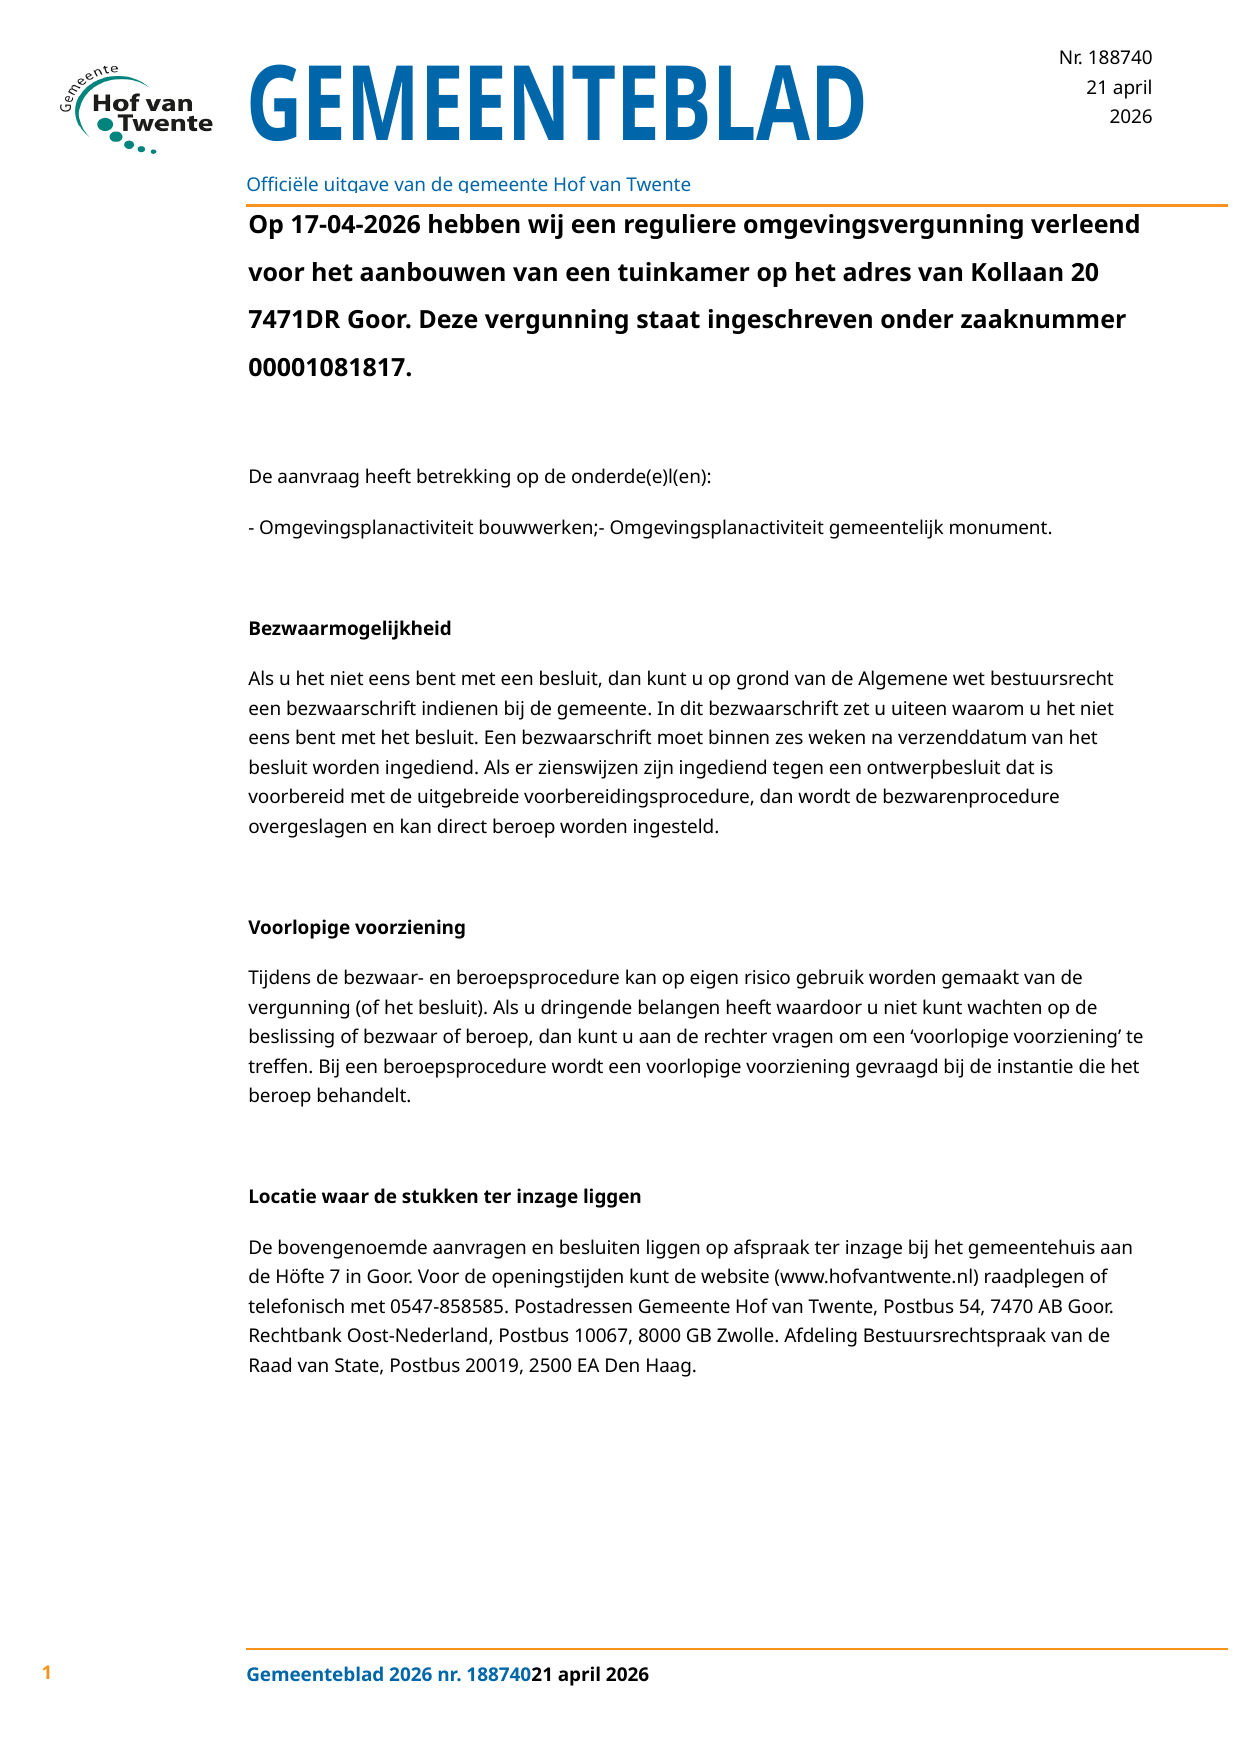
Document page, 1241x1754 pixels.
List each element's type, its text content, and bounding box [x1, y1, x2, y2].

text Op 17-04-2026 hebben wij een reguliere omgevingsvergunning verleend voor het aanbouwen van een tuinkamer op het adres van Kollaan 20 7471DR Goor. Deze vergunning staat ingeschreven onder zaaknummer 00001081817. [248, 207, 1152, 384]
text De bovengenoemde aanvragen en besluiten liggen op afspraak ter inzage bij het gemeentehuis aan de Höfte 7 in Goor. Voor de openingstijden kunt de website (www.hofvantwente.nl) raadplegen of telefonisch met 0547-858585. Postadressen Gemeente Hof van Twente, Postbus 54, 7470 AB Goor. Rechtbank Oost-Nederland, Postbus 10067, 8000 GB Zwolle. Afdeling Bestuursrechtspraak van de Raad van State, Postbus 20019, 2500 EA Den Haag. [248, 1234, 1152, 1378]
picture [41, 47, 231, 172]
text Tijdens de bezwaar- en beroepsprocedure kan op eigen risico gebruik worden gemaakt van de vergunning (of het besluit). Als u dringende belangen heeft waardoor u niet kunt wachten op de beslissing of bezwaar of beroep, dan kunt u aan de rechter vragen om een ‘voorlopige voorziening’ te treffen. Bij een beroepsprocedure wordt een voorlopige voorziening gevraagd bij de instantie die het beroep behandelt. [248, 964, 1152, 1108]
text Voorlopige voorziening [248, 914, 1152, 940]
text De aanvraag heeft betrekking op de onderde(e)l(en): [248, 463, 1152, 489]
text - Omgevingsplanactiviteit bouwwerken;- Omgevingsplanactiviteit gemeentelijk monument. [248, 514, 1152, 540]
text Bezwaarmogelijkheid [248, 615, 1152, 641]
text Als u het niet eens bent met een besluit, dan kunt u op grond van de Algemene wet bestuursrecht een bezwaarschrift indienen bij de gemeente. In dit bezwaarschrift zet u uiteen waarom u het niet eens bent met het besluit. Een bezwaarschrift moet binnen zes weken na verzenddatum van het besluit worden ingediend. Als er zienswijzen zijn ingediend tegen een ontwerpbesluit dat is voorbereid met de uitgebreide voorbereidingsprocedure, dan wordt de bezwarenprocedure overgeslagen en kan direct beroep worden ingesteld. [248, 665, 1152, 839]
text Locatie waar de stukken ter inzage liggen [248, 1183, 1152, 1209]
